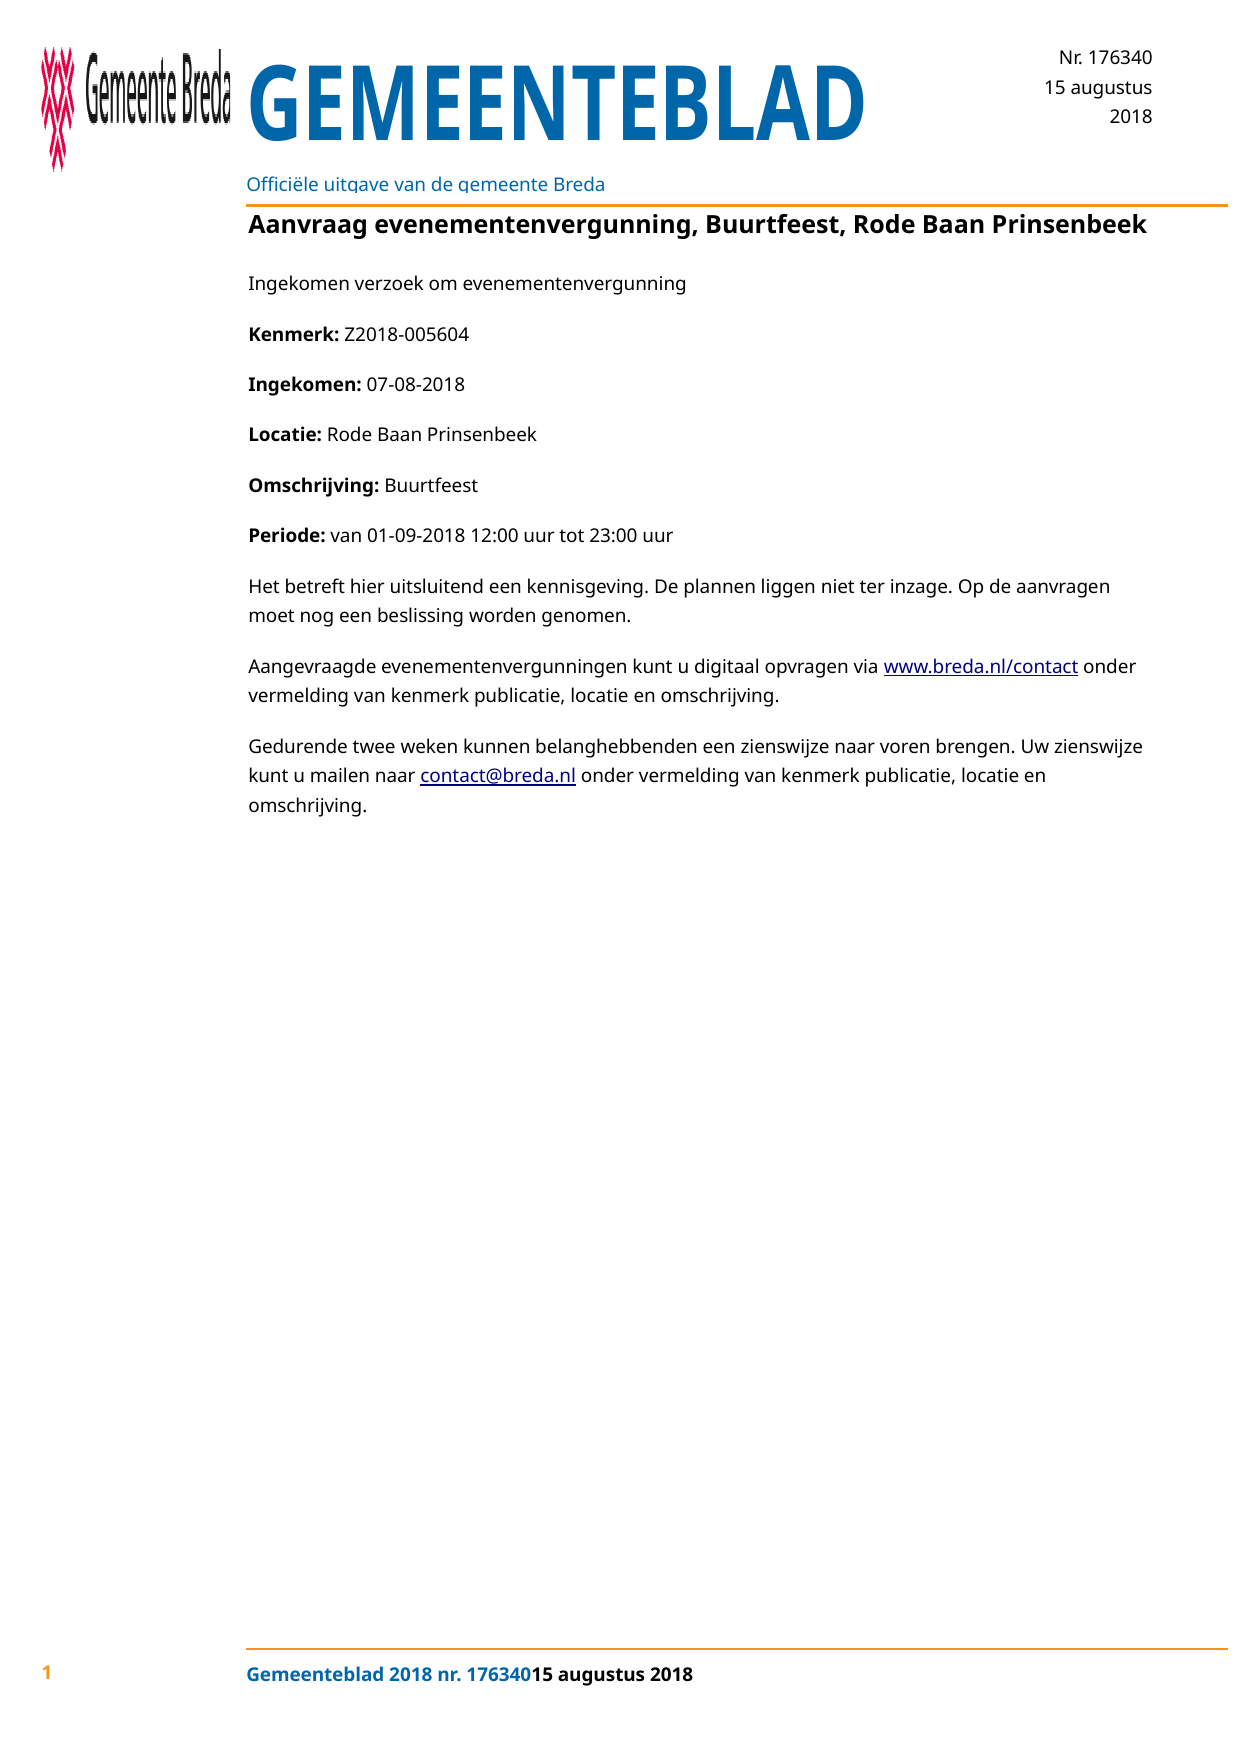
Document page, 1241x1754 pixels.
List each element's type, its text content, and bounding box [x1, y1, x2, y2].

text Aanvraag evenementenvergunning, Buurtfeest, Rode Baan Prinsenbeek [248, 207, 1152, 241]
text Periode: van 01-09-2018 12:00 uur tot 23:00 uur [248, 522, 1152, 548]
text Locatie: Rode Baan Prinsenbeek [248, 422, 1152, 447]
text Gedurende twee weken kunnen belanghebbenden een zienswijze naar voren brengen. Uw zienswijze kunt u mailen naar contact@breda.nl onder vermelding van kenmerk publicatie, locatie en omschrijving. [248, 733, 1152, 818]
text Kenmerk: Z2018-005604 [248, 321, 1152, 346]
text Aangevraagde evenementenvergunningen kunt u digitaal opvragen via www.breda.nl/contact onder vermelding van kenmerk publicatie, locatie en omschrijving. [248, 653, 1152, 708]
picture [41, 47, 231, 172]
text Ingekomen: 07-08-2018 [248, 371, 1152, 397]
text Omschrijving: Buurtfeest [248, 472, 1152, 498]
text Ingekomen verzoek om evenementenvergunning [248, 270, 1152, 296]
text Het betreft hier uitsluitend een kennisgeving. De plannen liggen niet ter inzage. Op de aanvragen moet nog een beslissing worden genomen. [248, 573, 1152, 628]
